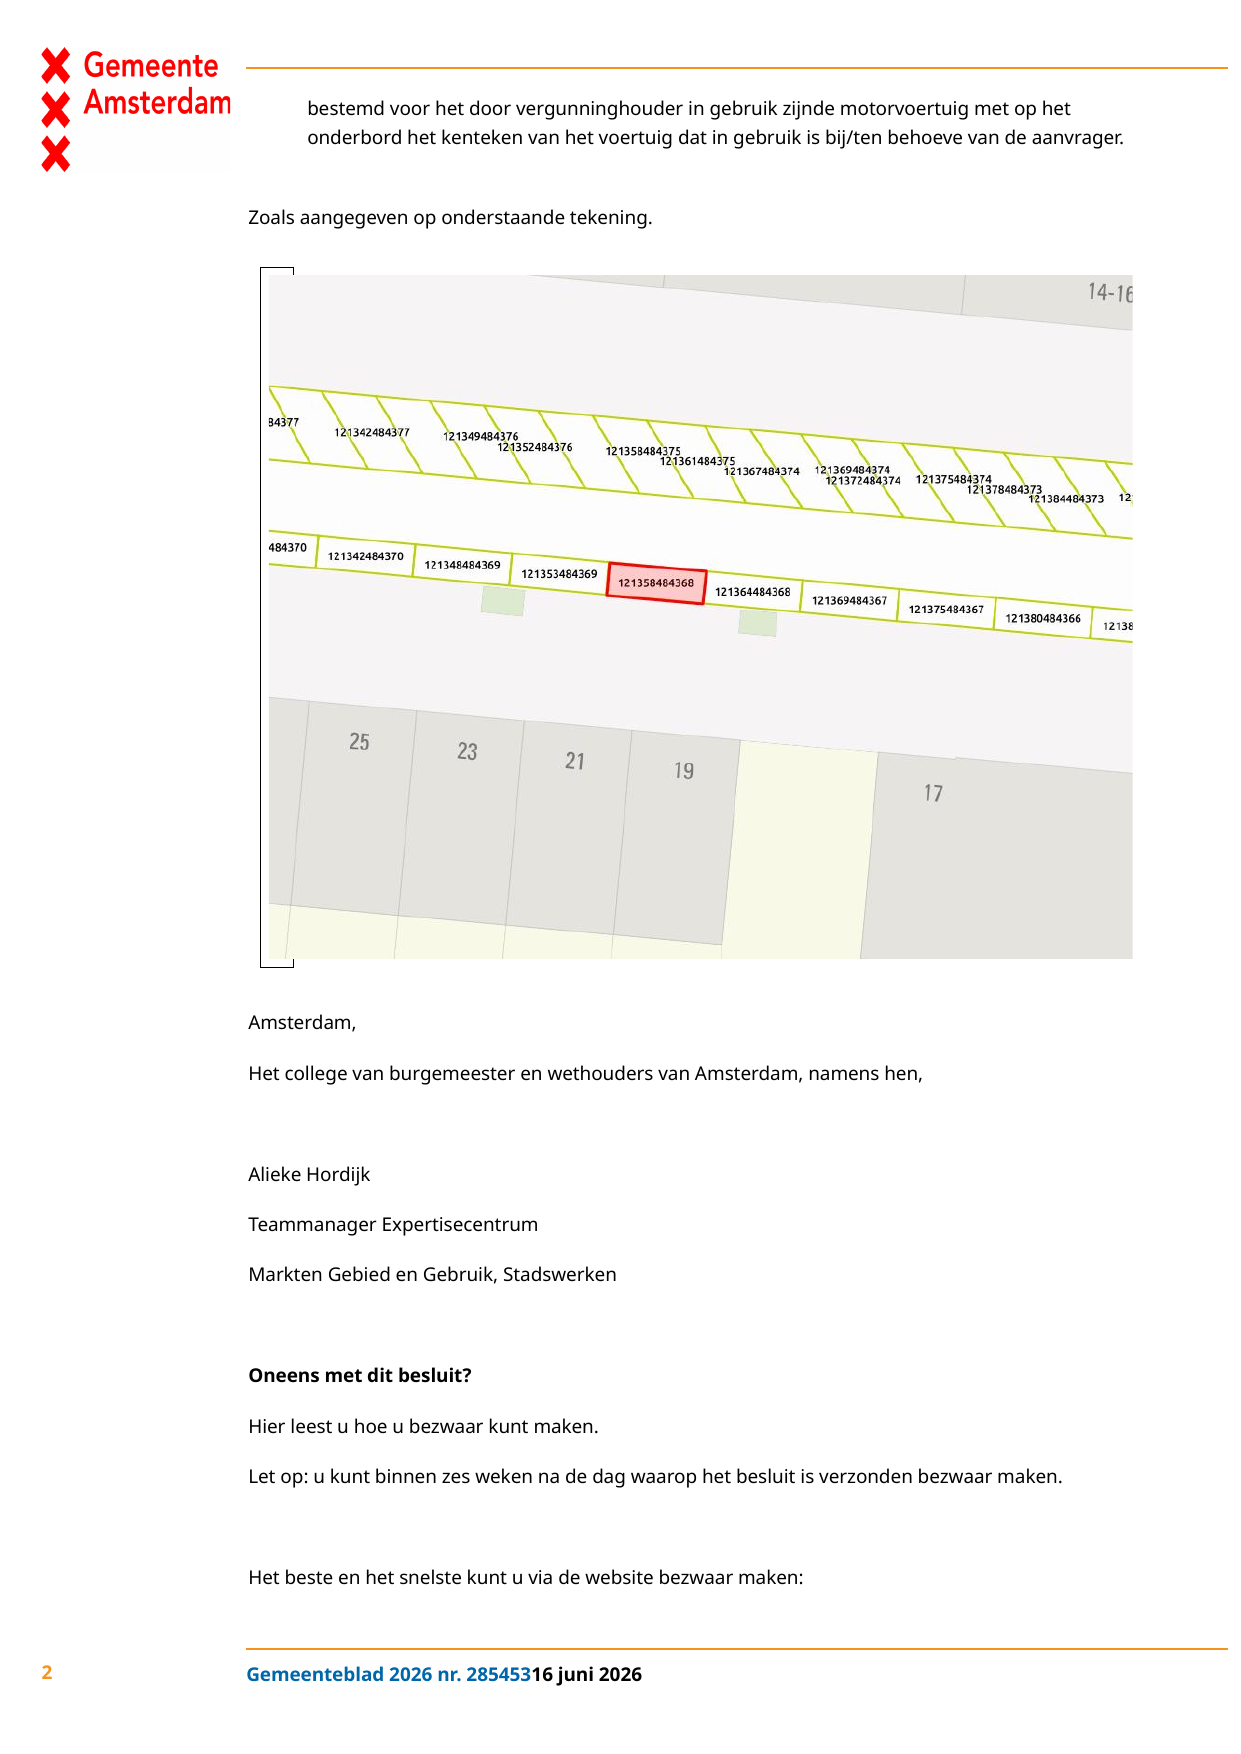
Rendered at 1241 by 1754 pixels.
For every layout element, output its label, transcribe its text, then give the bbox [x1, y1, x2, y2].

text Hier leest u hoe u bezwaar kunt maken. [248, 1413, 1152, 1438]
text Het beste en het snelste kunt u via de website bezwaar maken: [248, 1564, 1152, 1590]
text Teammanager Expertisecentrum [248, 1211, 1152, 1237]
text Oneens met dit besluit? [248, 1362, 1152, 1388]
text Alieke Hordijk [248, 1161, 1152, 1186]
text Let op: u kunt binnen zes weken na de dag waarop het besluit is verzonden bezwaar maken. [248, 1463, 1152, 1489]
text Amsterdam, [248, 1009, 1152, 1035]
text Zoals aangegeven op onderstaande tekening. [248, 204, 1152, 230]
picture [41, 47, 231, 172]
list bestemd voor het door vergunninghouder in gebruik zijnde motorvoertuig met op het onderbord het kenteken van het voertuig dat in gebruik is bij/ten behoeve van de aanvrager. [248, 95, 1152, 150]
text Markten Gebied en Gebruik, Stadswerken [248, 1262, 1152, 1287]
text Het college van burgemeester en wethouders van Amsterdam, namens hen, [248, 1060, 1152, 1086]
picture [268, 275, 1133, 959]
